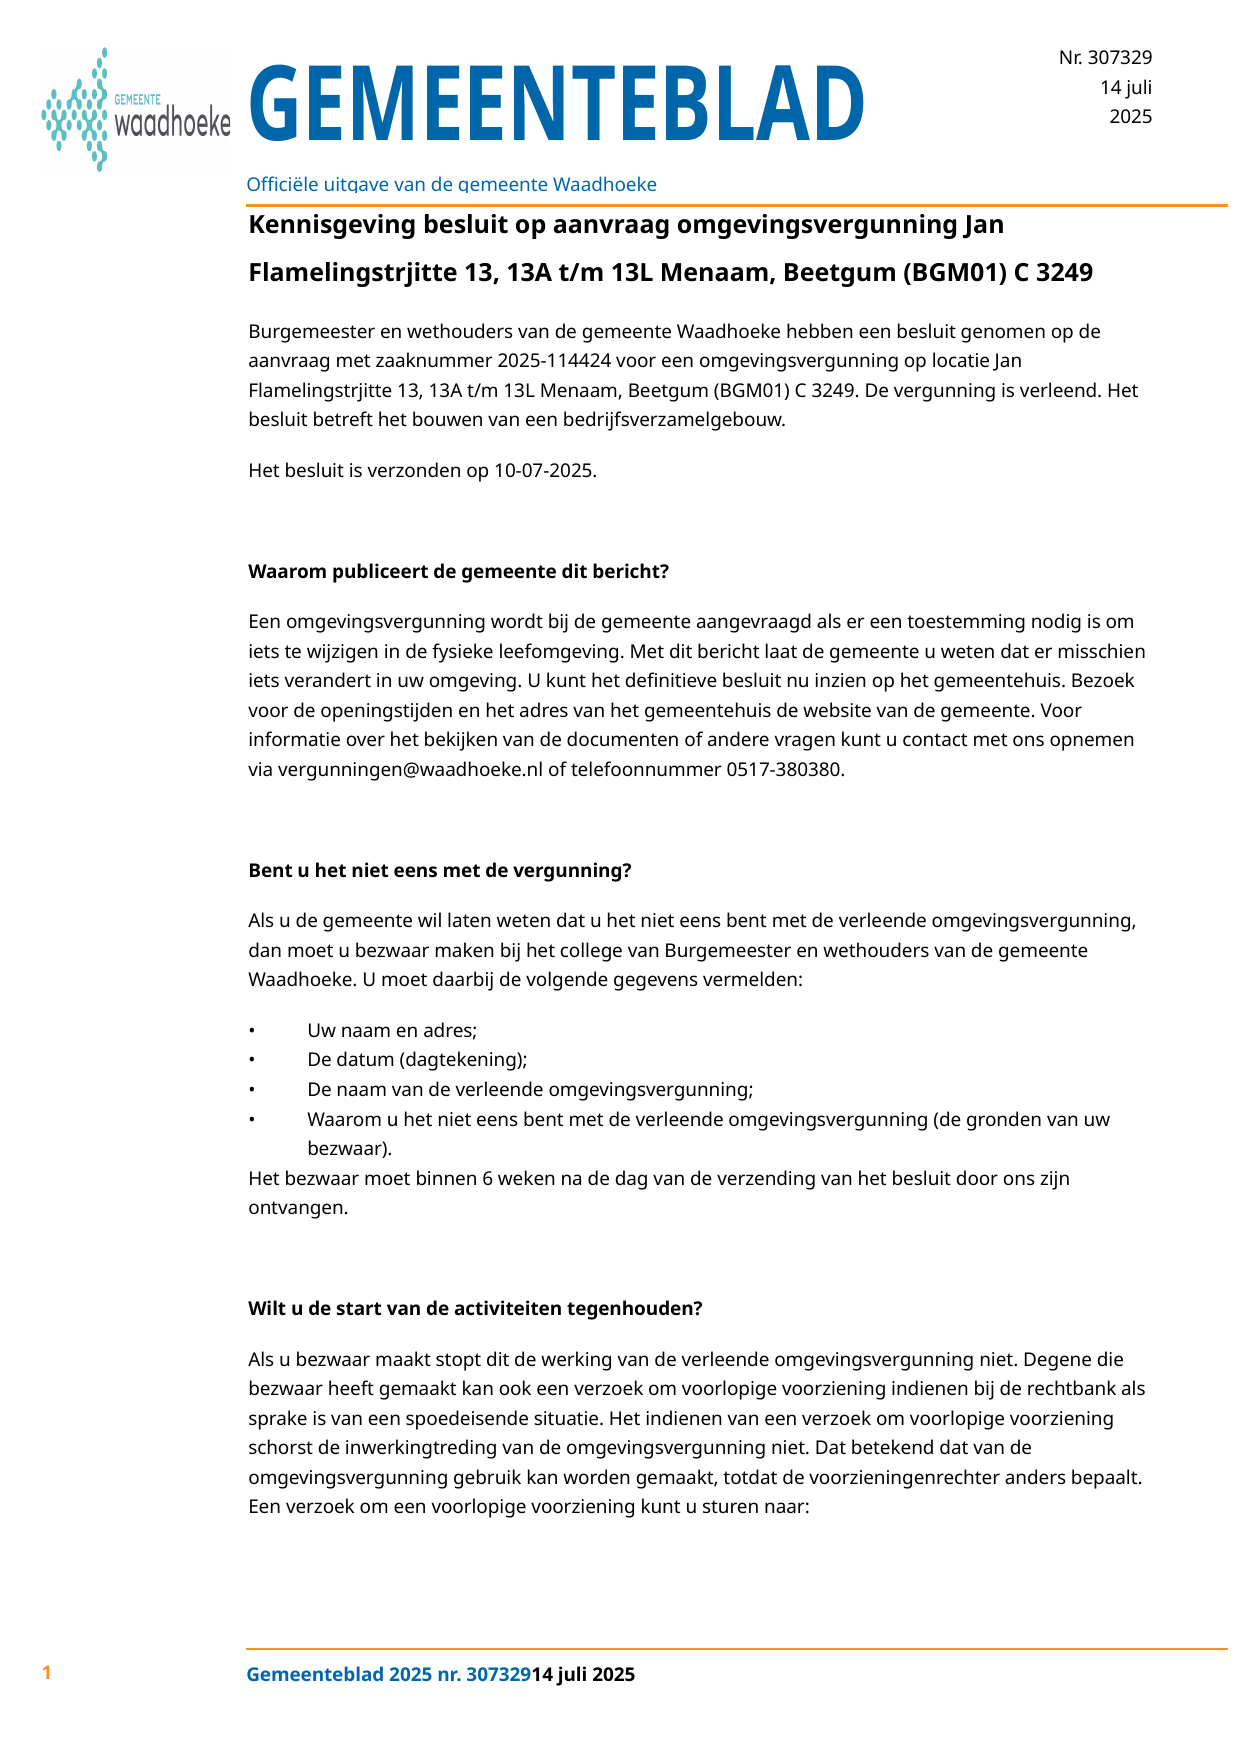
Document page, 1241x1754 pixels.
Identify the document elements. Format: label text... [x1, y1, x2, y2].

text Het bezwaar moet binnen 6 weken na de dag van de verzending van het besluit door ons zijn ontvangen. [248, 1165, 1152, 1220]
text Een omgevingsvergunning wordt bij de gemeente aangevraagd als er een toestemming nodig is om iets te wijzigen in de fysieke leefomgeving. Met dit bericht laat de gemeente u weten dat er misschien iets verandert in uw omgeving. U kunt het definitieve besluit nu inzien op het gemeentehuis. Bezoek voor de openingstijden en het adres van het gemeentehuis de website van de gemeente. Voor informatie over het bekijken van de documenten of andere vragen kunt u contact met ons opnemen via vergunningen@waadhoeke.nl of telefoonnummer 0517-380380. [248, 608, 1152, 782]
list De datum (dagtekening); [248, 1047, 1152, 1072]
list Waarom u het niet eens bent met de verleende omgevingsvergunning (de gronden van uw bezwaar). [248, 1106, 1152, 1161]
text Burgemeester en wethouders van de gemeente Waadhoeke hebben een besluit genomen op de aanvraag met zaaknummer 2025-114424 voor een omgevingsvergunning op locatie Jan Flamelingstrjitte 13, 13A t/m 13L Menaam, Beetgum (BGM01) C 3249. De vergunning is verleend. Het besluit betreft het bouwen van een bedrijfsverzamelgebouw. [248, 318, 1152, 432]
text Het besluit is verzonden op 10-07-2025. [248, 457, 1152, 483]
text Als u de gemeente wil laten weten dat u het niet eens bent met de verleende omgevingsvergunning, dan moet u bezwaar maken bij het college van Burgemeester en wethouders van de gemeente Waadhoeke. U moet daarbij de volgende gegevens vermelden: [248, 907, 1152, 992]
text Als u bezwaar maakt stopt dit de werking van de verleende omgevingsvergunning niet. Degene die bezwaar heeft gemaakt kan ook een verzoek om voorlopige voorziening indienen bij de rechtbank als sprake is van een spoedeisende situatie. Het indienen van een verzoek om voorlopige voorziening schorst de inwerkingtreding van de omgevingsvergunning niet. Dat betekend dat van de omgevingsvergunning gebruik kan worden gemaakt, totdat de voorzieningenrechter anders bepaalt. Een verzoek om een voorlopige voorziening kunt u sturen naar: [248, 1346, 1152, 1519]
list Uw naam en adres; [248, 1017, 1152, 1043]
picture [41, 47, 231, 172]
text Bent u het niet eens met de vergunning? [248, 857, 1152, 883]
text Waarom publiceert de gemeente dit bericht? [248, 558, 1152, 584]
text Kennisgeving besluit op aanvraag omgevingsvergunning Jan Flamelingstrjitte 13, 13A t/m 13L Menaam, Beetgum (BGM01) C 3249 [248, 207, 1152, 288]
text Wilt u de start van de activiteiten tegenhouden? [248, 1295, 1152, 1321]
list De naam van de verleende omgevingsvergunning; [248, 1076, 1152, 1102]
